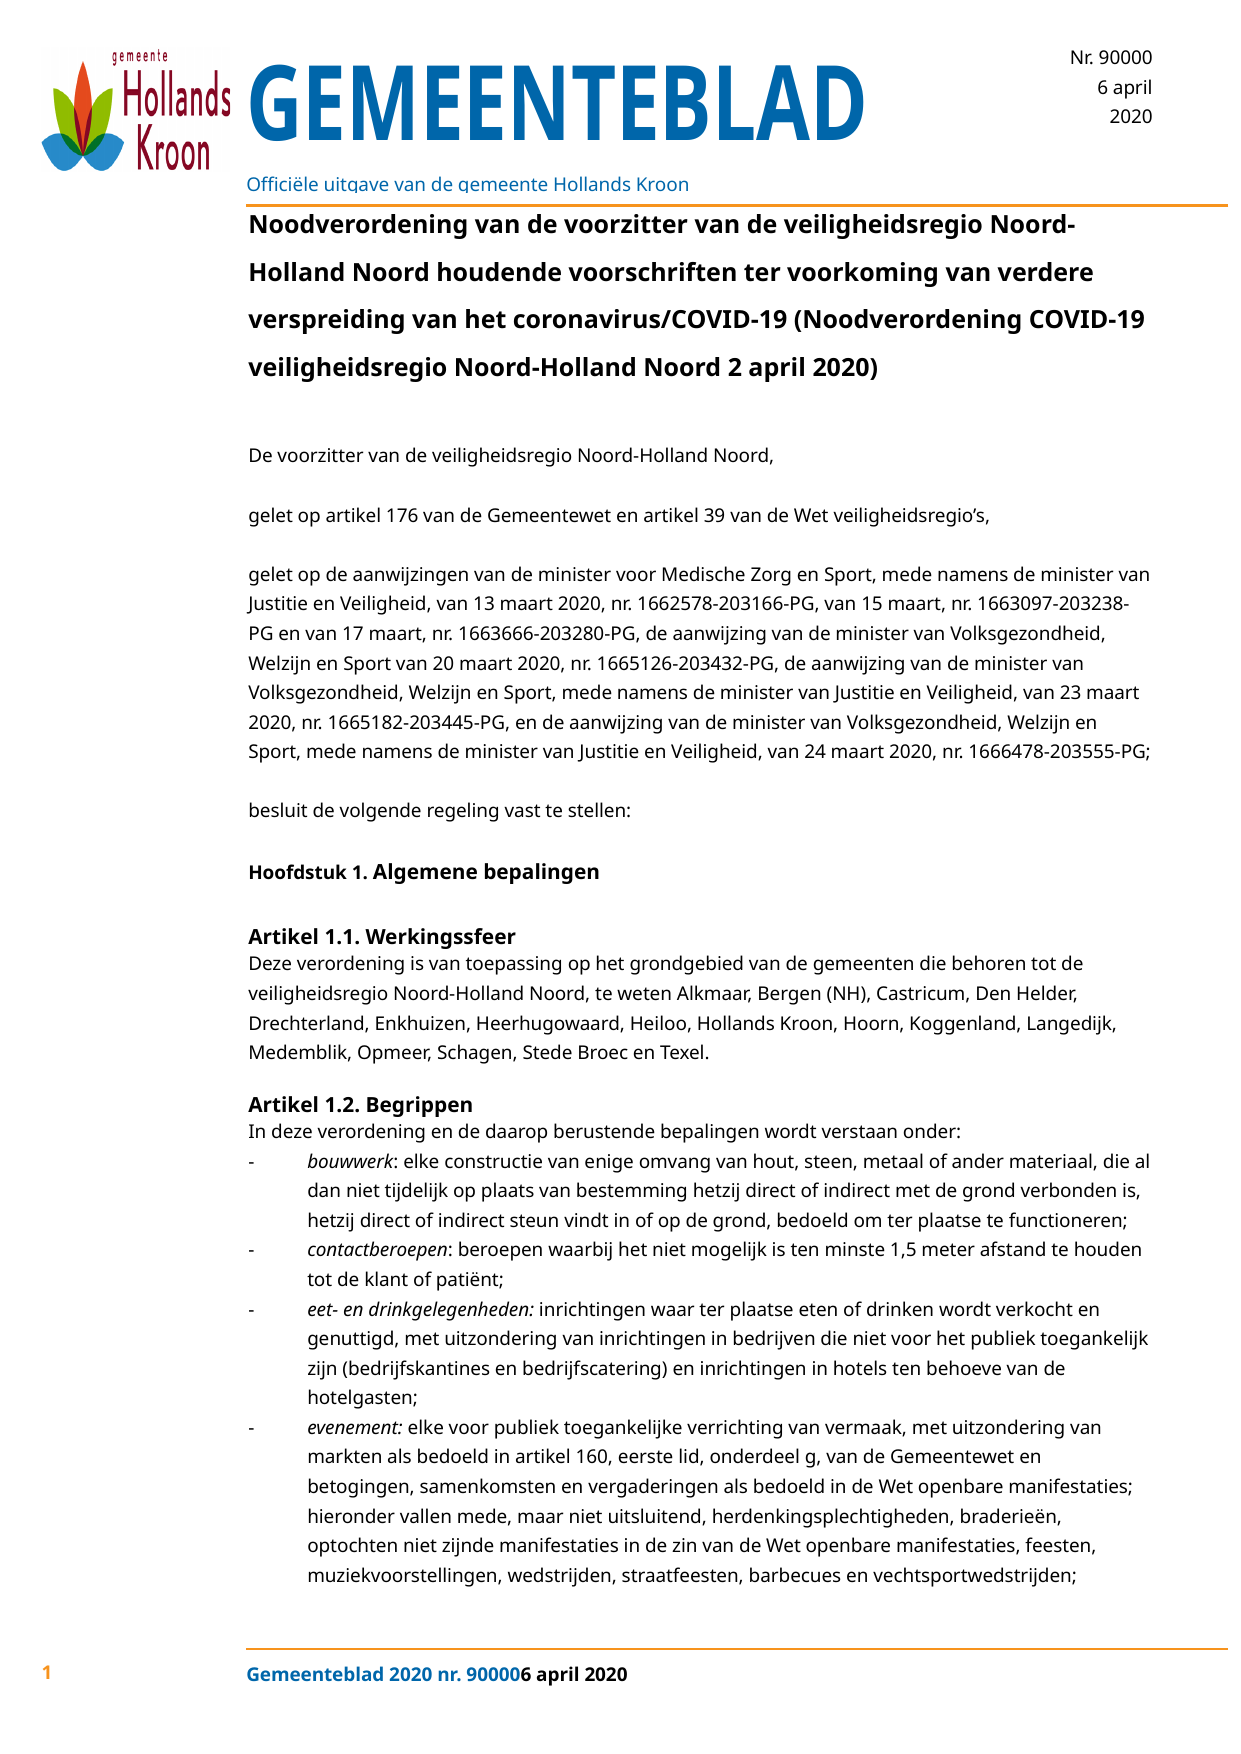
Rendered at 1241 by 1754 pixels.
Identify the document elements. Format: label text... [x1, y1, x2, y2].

list bouwwerk: elke constructie van enige omvang van hout, steen, metaal of ander materiaal, die al dan niet tijdelijk op plaats van bestemming hetzij direct of indirect met de grond verbonden is, hetzij direct of indirect steun vindt in of op de grond, bedoeld om ter plaatse te functioneren; [248, 1148, 1152, 1233]
picture [41, 47, 231, 172]
text Deze verordening is van toepassing op het grondgebied van de gemeenten die behoren tot de veiligheidsregio Noord-Holland Noord, te weten Alkmaar, Bergen (NH), Castricum, Den Helder, Drechterland, Enkhuizen, Heerhugowaard, Heiloo, Hollands Kroon, Hoorn, Koggenland, Langedijk, Medemblik, Opmeer, Schagen, Stede Broec en Texel. [248, 951, 1152, 1065]
text Hoofdstuk 1. Algemene bepalingen [248, 857, 1152, 885]
list eet- en drinkgelegenheden: inrichtingen waar ter plaatse eten of drinken wordt verkocht en genuttigd, met uitzondering van inrichtingen in bedrijven die niet voor het publiek toegankelijk zijn (bedrijfskantines en bedrijfscatering) en inrichtingen in hotels ten behoeve van de hotelgasten; [248, 1296, 1152, 1410]
text gelet op de aanwijzingen van de minister voor Medische Zorg en Sport, mede namens de minister van Justitie en Veiligheid, van 13 maart 2020, nr. 1662578-203166-PG, van 15 maart, nr. 1663097-203238-PG en van 17 maart, nr. 1663666-203280-PG, de aanwijzing van de minister van Volksgezondheid, Welzijn en Sport van 20 maart 2020, nr. 1665126-203432-PG, de aanwijzing van de minister van Volksgezondheid, Welzijn en Sport, mede namens de minister van Justitie en Veiligheid, van 23 maart 2020, nr. 1665182-203445-PG, en de aanwijzing van de minister van Volksgezondheid, Welzijn en Sport, mede namens de minister van Justitie en Veiligheid, van 24 maart 2020, nr. 1666478-203555-PG; [248, 561, 1152, 764]
list evenement: elke voor publiek toegankelijke verrichting van vermaak, met uitzondering van markten als bedoeld in artikel 160, eerste lid, onderdeel g, van de Gemeentewet en betogingen, samenkomsten en vergaderingen als bedoeld in de Wet openbare manifestaties; hieronder vallen mede, maar niet uitsluitend, herdenkingsplechtigheden, braderieën, optochten niet zijnde manifestaties in de zin van de Wet openbare manifestaties, feesten, muziekvoorstellingen, wedstrijden, straatfeesten, barbecues en vechtsportwedstrijden; [248, 1414, 1152, 1588]
text besluit de volgende regeling vast te stellen: [248, 798, 1152, 823]
text Noodverordening van de voorzitter van de veiligheidsregio Noord-Holland Noord houdende voorschriften ter voorkoming van verdere verspreiding van het coronavirus/COVID-19 (Noodverordening COVID-19 veiligheidsregio Noord-Holland Noord 2 april 2020) [248, 207, 1152, 384]
text In deze verordening en de daarop berustende bepalingen wordt verstaan onder: [248, 1118, 1152, 1144]
text Artikel 1.1. Werkingssfeer [248, 922, 1152, 951]
text De voorzitter van de veiligheidsregio Noord-Holland Noord, [248, 443, 1152, 468]
list contactberoepen: beroepen waarbij het niet mogelijk is ten minste 1,5 meter afstand te houden tot de klant of patiënt; [248, 1237, 1152, 1292]
text Artikel 1.2. Begrippen [248, 1090, 1152, 1118]
text gelet op artikel 176 van de Gemeentewet en artikel 39 van de Wet veiligheidsregio’s, [248, 502, 1152, 528]
